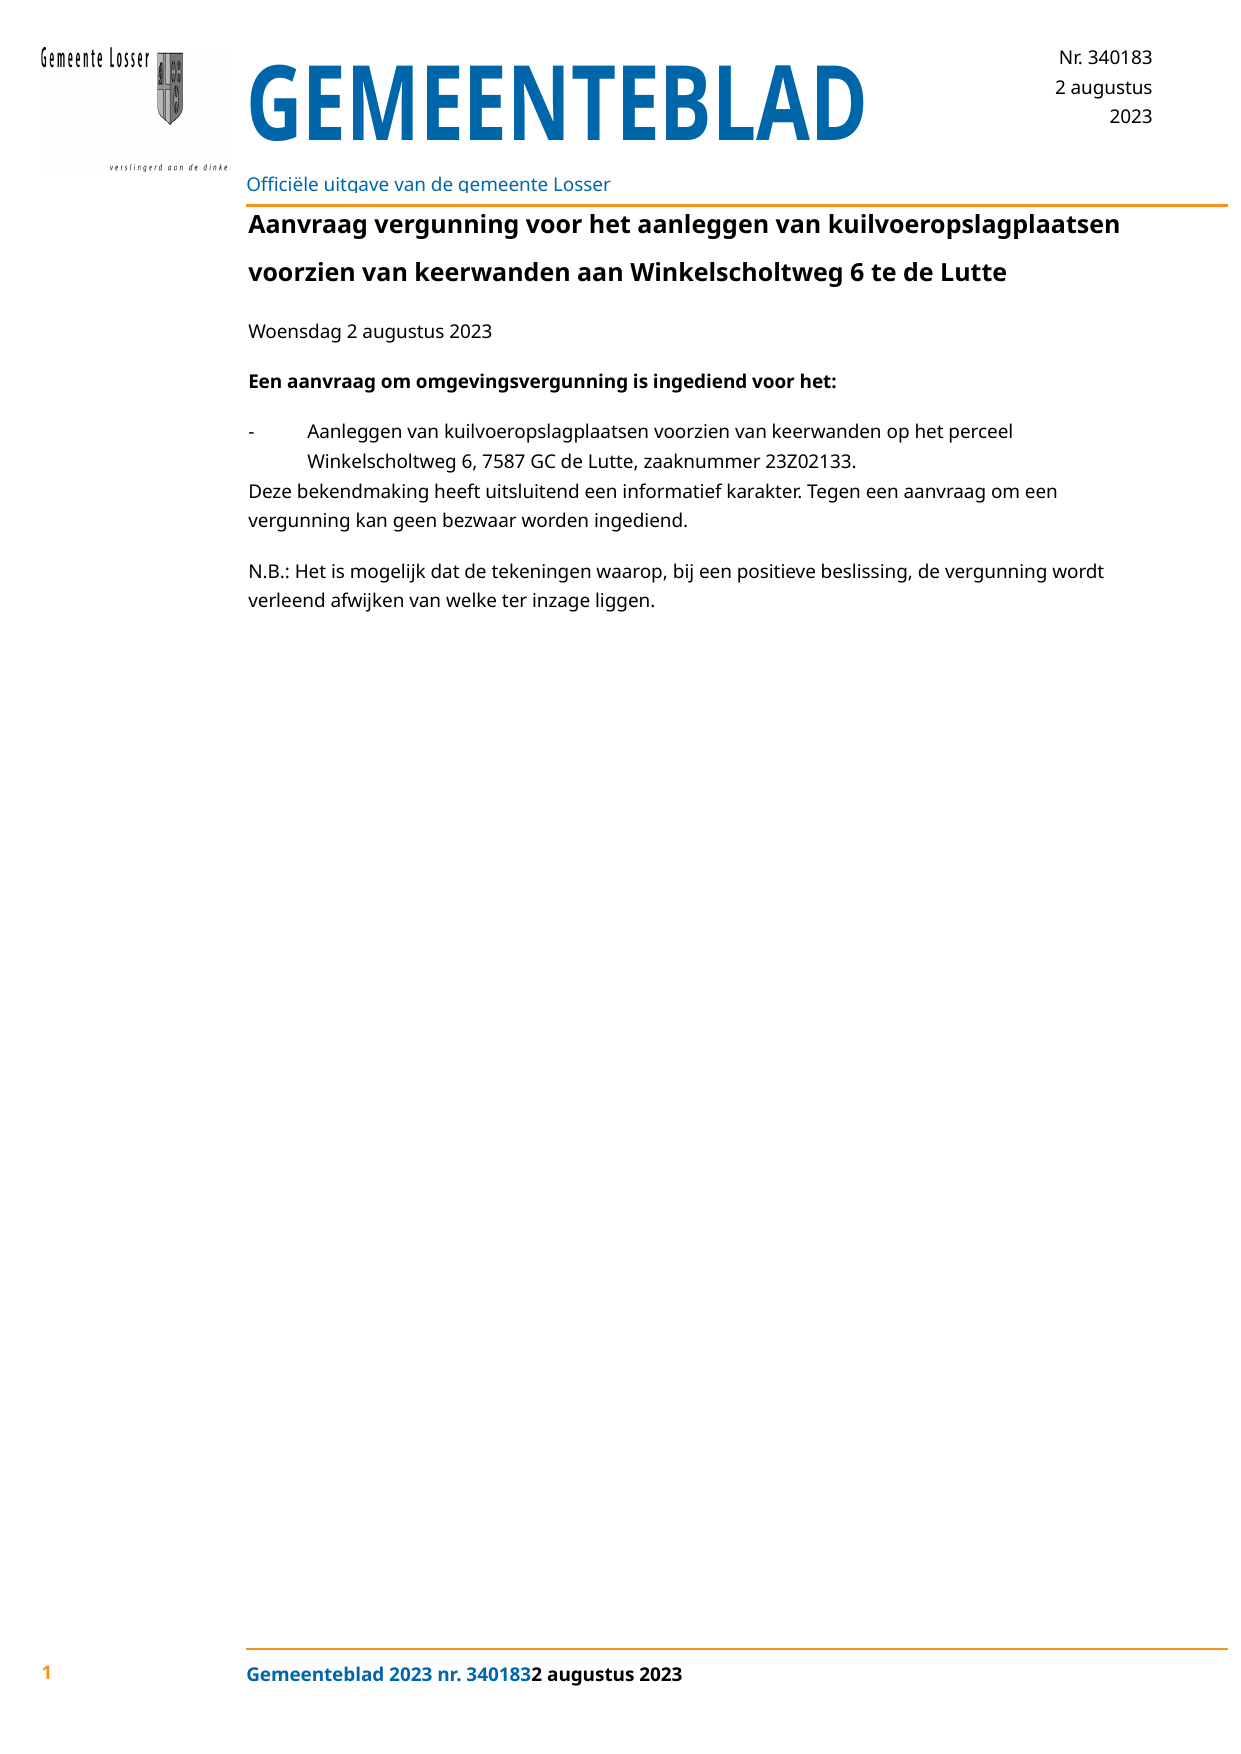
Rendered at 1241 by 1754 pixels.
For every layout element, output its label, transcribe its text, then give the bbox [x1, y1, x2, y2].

text Woensdag 2 augustus 2023 [248, 318, 1152, 344]
text Deze bekendmaking heeft uitsluitend een informatief karakter. Tegen een aanvraag om een vergunning kan geen bezwaar worden ingediend. [248, 478, 1152, 533]
text Aanvraag vergunning voor het aanleggen van kuilvoeropslagplaatsen voorzien van keerwanden aan Winkelscholtweg 6 te de Lutte [248, 207, 1152, 288]
text Een aanvraag om omgevingsvergunning is ingediend voor het: [248, 368, 1152, 394]
list Aanleggen van kuilvoeropslagplaatsen voorzien van keerwanden op het perceel Winkelscholtweg 6, 7587 GC de Lutte, zaaknummer 23Z02133. [248, 419, 1152, 474]
picture [41, 47, 231, 172]
text N.B.: Het is mogelijk dat de tekeningen waarop, bij een positieve beslissing, de vergunning wordt verleend afwijken van welke ter inzage liggen. [248, 558, 1152, 613]
